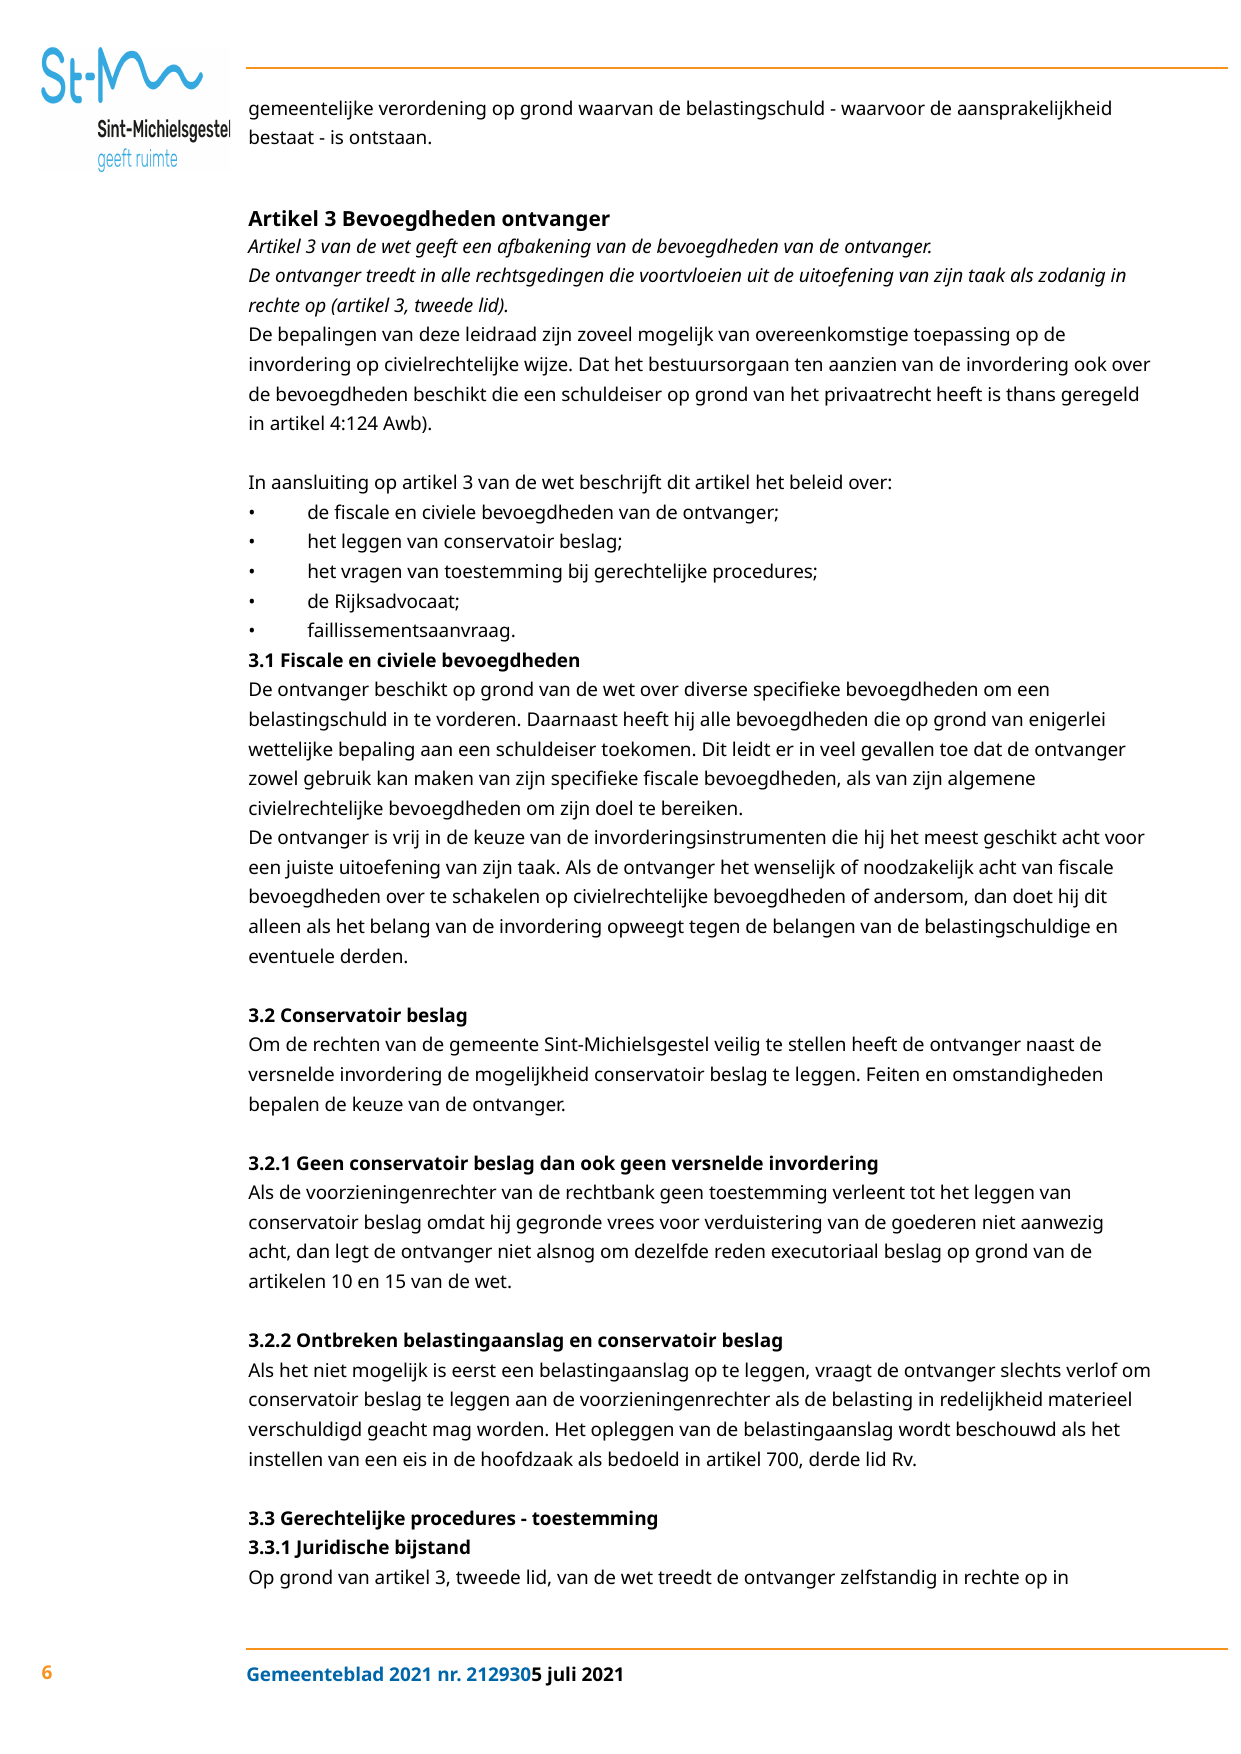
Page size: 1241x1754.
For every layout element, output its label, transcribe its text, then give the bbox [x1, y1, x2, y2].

text Om de rechten van de gemeente Sint-Michielsgestel veilig te stellen heeft de ontvanger naast de versnelde invordering de mogelijkheid conservatoir beslag te leggen. Feiten en omstandigheden bepalen de keuze van de ontvanger. [248, 1032, 1152, 1116]
text Artikel 3 Bevoegdheden ontvanger [248, 204, 1152, 233]
text In aansluiting op artikel 3 van de wet beschrijft dit artikel het beleid over: [248, 469, 1152, 495]
list het leggen van conservatoir beslag; [248, 529, 1152, 554]
text gemeentelijke verordening op grond waarvan de belastingschuld - waarvoor de aansprakelijkheid bestaat - is ontstaan. [248, 95, 1152, 150]
text Artikel 3 van de wet geeft een afbakening van de bevoegdheden van de ontvanger. [248, 233, 1152, 258]
text 3.2.2 Ontbreken belastingaanslag en conservatoir beslag [248, 1327, 1152, 1353]
text 3.1 Fiscale en civiele bevoegdheden [248, 647, 1152, 673]
list faillissementsaanvraag. [248, 617, 1152, 643]
text De ontvanger beschikt op grond van de wet over diverse specifieke bevoegdheden om een belastingschuld in te vorderen. Daarnaast heeft hij alle bevoegdheden die op grond van enigerlei wettelijke bepaling aan een schuldeiser toekomen. Dit leidt er in veel gevallen toe dat de ontvanger zowel gebruik kan maken van zijn specifieke fiscale bevoegdheden, als van zijn algemene civielrechtelijke bevoegdheden om zijn doel te bereiken. [248, 677, 1152, 821]
list de Rijksadvocaat; [248, 588, 1152, 613]
list het vragen van toestemming bij gerechtelijke procedures; [248, 558, 1152, 584]
text De ontvanger is vrij in de keuze van de invorderingsinstrumenten die hij het meest geschikt acht voor een juiste uitoefening van zijn taak. Als de ontvanger het wenselijk of noodzakelijk acht van fiscale bevoegdheden over te schakelen op civielrechtelijke bevoegdheden of andersom, dan doet hij dit alleen als het belang van de invordering opweegt tegen de belangen van de belastingschuldige en eventuele derden. [248, 824, 1152, 968]
text Als het niet mogelijk is eerst een belastingaanslag op te leggen, vraagt de ontvanger slechts verlof om conservatoir beslag te leggen aan de voorzieningenrechter als de belasting in redelijkheid materieel verschuldigd geacht mag worden. Het opleggen van de belastingaanslag wordt beschouwd als het instellen van een eis in de hoofdzaak als bedoeld in artikel 700, derde lid Rv. [248, 1357, 1152, 1471]
picture [41, 47, 231, 172]
text 3.3 Gerechtelijke procedures - toestemming [248, 1505, 1152, 1531]
text 3.2.1 Geen conservatoir beslag dan ook geen versnelde invordering [248, 1150, 1152, 1176]
text 3.2 Conservatoir beslag [248, 1002, 1152, 1028]
text Als de voorzieningenrechter van de rechtbank geen toestemming verleent tot het leggen van conservatoir beslag omdat hij gegronde vrees voor verduistering van de goederen niet aanwezig acht, dan legt de ontvanger niet alsnog om dezelfde reden executoriaal beslag op grond van de artikelen 10 en 15 van de wet. [248, 1179, 1152, 1294]
text 3.3.1 Juridische bijstand [248, 1534, 1152, 1560]
list de fiscale en civiele bevoegdheden van de ontvanger; [248, 499, 1152, 525]
text De bepalingen van deze leidraad zijn zoveel mogelijk van overeenkomstige toepassing op de invordering op civielrechtelijke wijze. Dat het bestuursorgaan ten aanzien van de invordering ook over de bevoegdheden beschikt die een schuldeiser op grond van het privaatrecht heeft is thans geregeld in artikel 4:124 Awb). [248, 322, 1152, 436]
text De ontvanger treedt in alle rechtsgedingen die voortvloeien uit de uitoefening van zijn taak als zodanig in rechte op (artikel 3, tweede lid). [248, 262, 1152, 318]
text Op grond van artikel 3, tweede lid, van de wet treedt de ontvanger zelfstandig in rechte op in [248, 1564, 1152, 1590]
